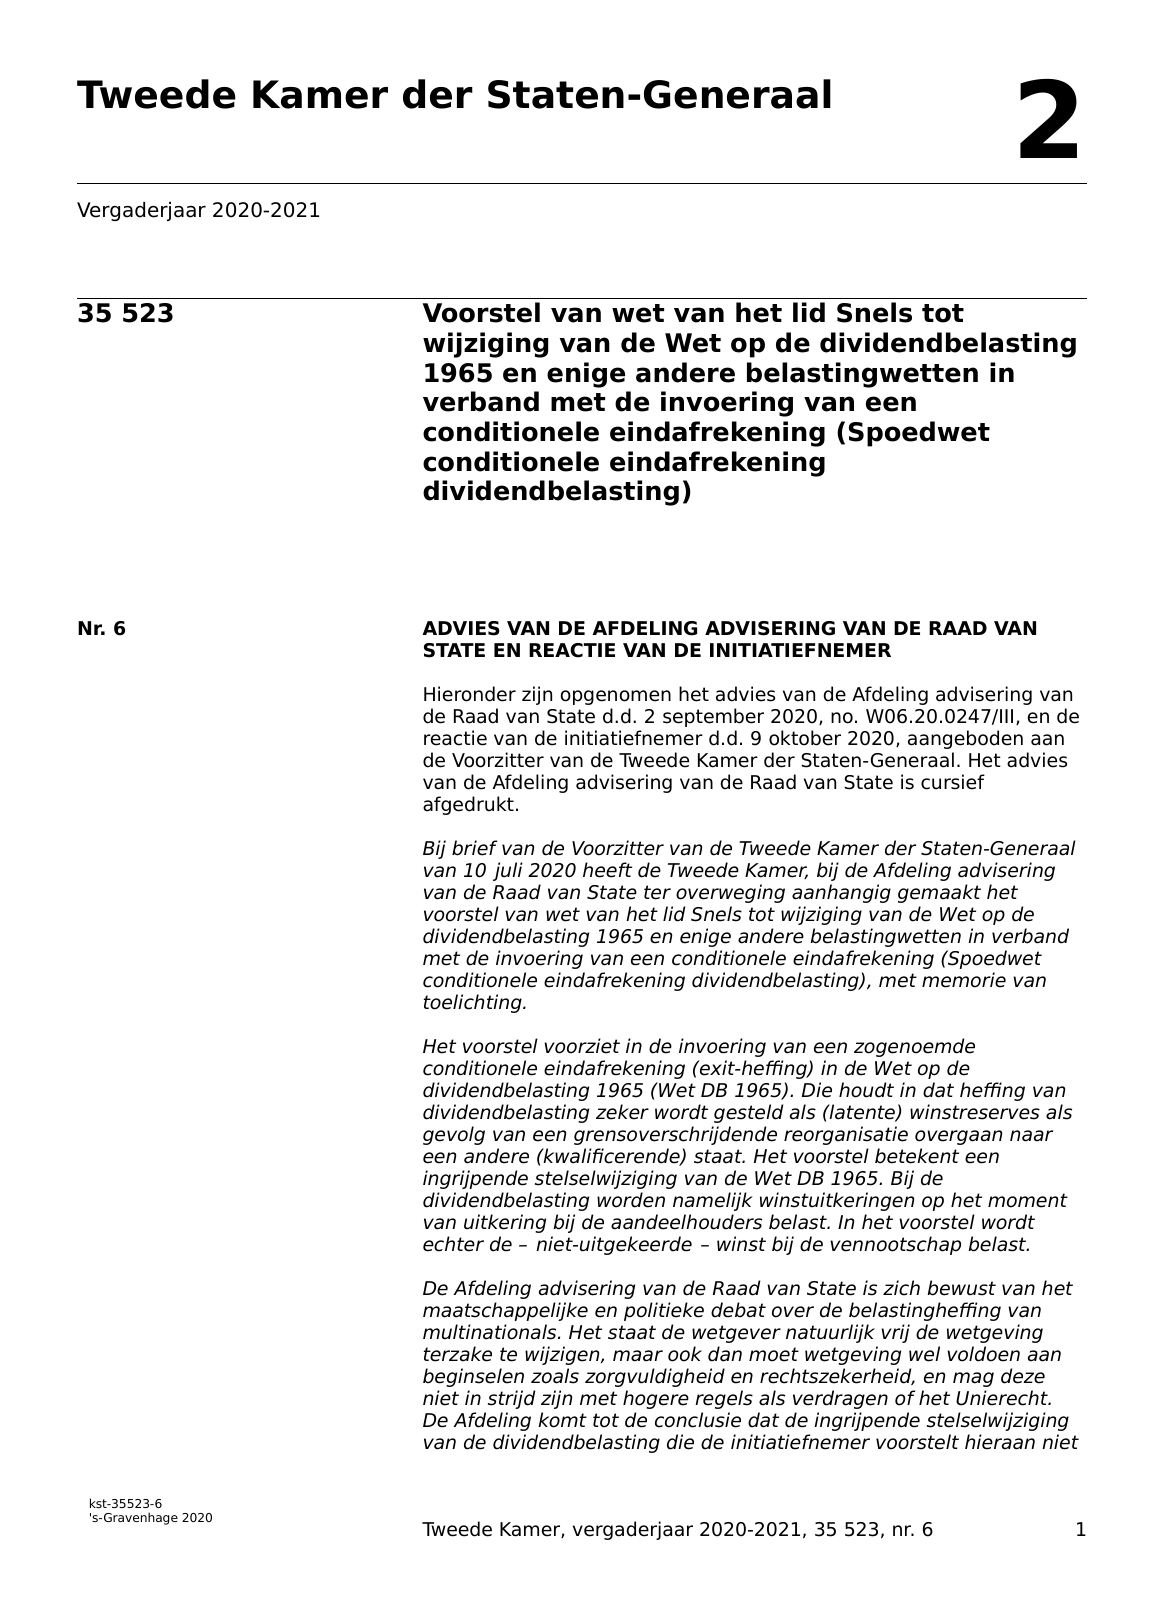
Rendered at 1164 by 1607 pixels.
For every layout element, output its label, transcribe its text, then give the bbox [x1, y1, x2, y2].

text kst-35523-6 [88, 1497, 323, 1511]
table_header Tweede Kamer der Staten-Generaal [77, 59, 886, 183]
text Bij brief van de Voorzitter van de Tweede Kamer der Staten-Generaal van 10 juli 2020 heeft de Tweede Kamer, bij de Afdeling advisering van de Raad van State ter overweging aanhangig gemaakt het voorstel van wet van het lid Snels tot wijziging van de Wet op de dividendbelasting 1965 en enige andere belastingwetten in verband met de invoering van een conditionele eindafrekening (Spoedwet conditionele eindafrekening dividendbelasting), met memorie van toelichting. [422, 838, 1087, 1014]
text 's-Gravenhage 2020 [88, 1511, 323, 1525]
text Het voorstel voorziet in de invoering van een zogenoemde conditionele eindafrekening (exit-heffing) in de Wet op de dividendbelasting 1965 (Wet DB 1965). Die houdt in dat heffing van dividendbelasting zeker wordt gesteld als (latente) winstreserves als gevolg van een grensoverschrijdende reorganisatie overgaan naar een andere (kwalificerende) staat. Het voorstel betekent een ingrijpende stelselwijziging van de Wet DB 1965. Bij de dividendbelasting worden namelijk winstuitkeringen op het moment van uitkering bij de aandeelhouders belast. In het voorstel wordt echter de – niet-uitgekeerde – winst bij de vennootschap belast. [422, 1036, 1087, 1256]
text De Afdeling advisering van de Raad van State is zich bewust van het maatschappelijke en politieke debat over de belastingheffing van multinationals. Het staat de wetgever natuurlijk vrij de wetgeving terzake te wijzigen, maar ook dan moet wetgeving wel voldoen aan beginselen zoals zorgvuldigheid en rechtszekerheid, en mag deze niet in strijd zijn met hogere regels als verdragen of het Unierecht. De Afdeling komt tot de conclusie dat de ingrijpende stelselwijziging van de dividendbelasting die de initiatiefnemer voorstelt hieraan niet [422, 1278, 1087, 1454]
subtitle Nr. 6 ADVIES VAN DE AFDELING ADVISERING VAN DE RAAD VAN STATE EN REACTIE VAN DE INITIATIEFNEMER [77, 618, 1087, 662]
table_header 2 [886, 59, 1087, 183]
text Hieronder zijn opgenomen het advies van de Afdeling advisering van de Raad van State d.d. 2 september 2020, no. W06.20.0247/III, en de reactie van de initiatiefnemer d.d. 9 oktober 2020, aangeboden aan de Voorzitter van de Tweede Kamer der Staten-Generaal. Het advies van de Afdeling advisering van de Raad van State is cursief afgedrukt. [422, 684, 1087, 816]
table_cell Vergaderjaar 2020-2021 [77, 184, 1087, 298]
subtitle 35 523 Voorstel van wet van het lid Snels tot wijziging van de Wet op de dividendbelasting 1965 en enige andere belastingwetten in verband met de invoering van een conditionele eindafrekening (Spoedwet conditionele eindafrekening dividendbelasting) [77, 299, 1087, 507]
